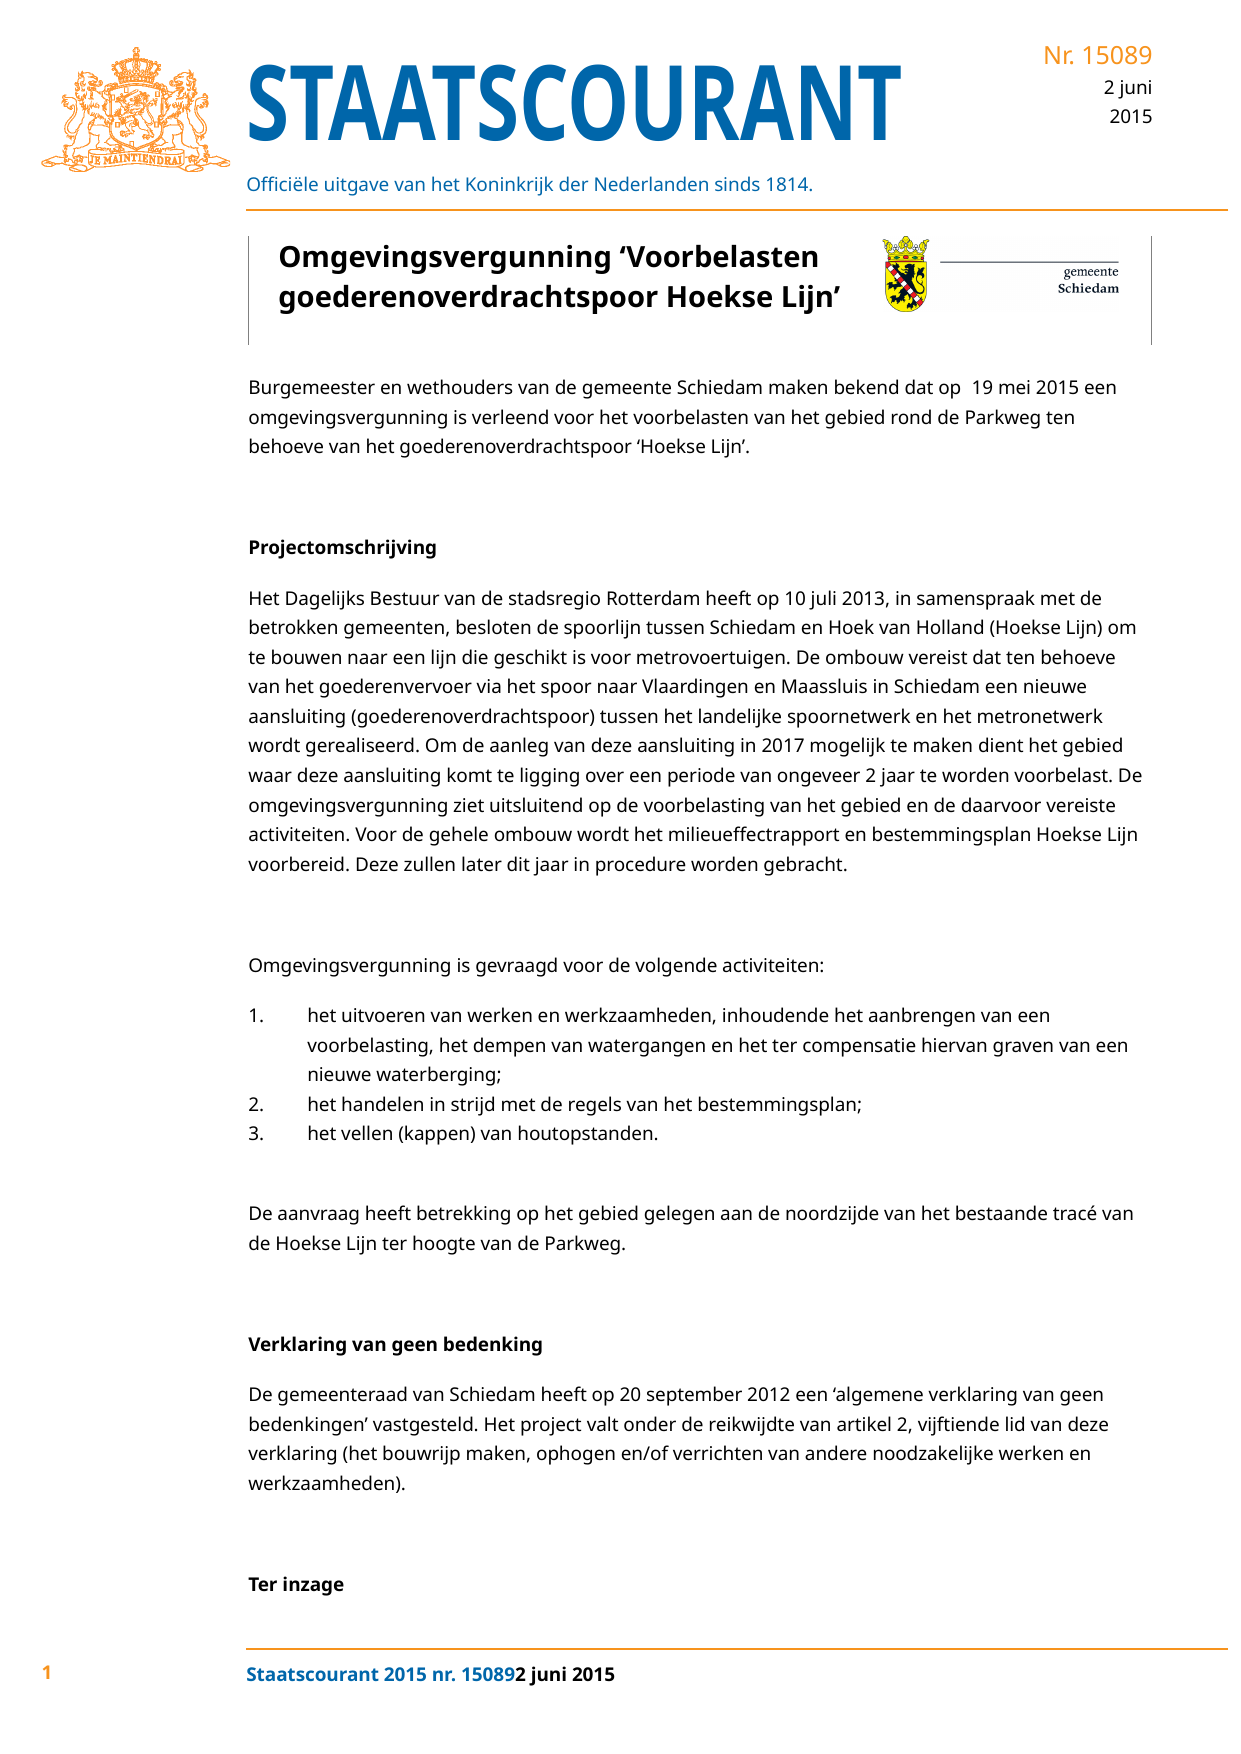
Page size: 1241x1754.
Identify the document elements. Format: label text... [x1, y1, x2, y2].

picture [882, 236, 1119, 312]
text Omgevingsvergunning is gevraagd voor de volgende activiteiten: [248, 952, 1152, 977]
text Het Dagelijks Bestuur van de stadsregio Rotterdam heeft op 10 juli 2013, in samenspraak met de betrokken gemeenten, besloten de spoorlijn tussen Schiedam en Hoek van Holland (Hoekse Lijn) om te bouwen naar een lijn die geschikt is voor metrovoertuigen. De ombouw vereist dat ten behoeve van het goederenvervoer via het spoor naar Vlaardingen en Maassluis in Schiedam een nieuwe aansluiting (goederenoverdrachtspoor) tussen het landelijke spoornetwerk en het metronetwerk wordt gerealiseerd. Om de aanleg van deze aansluiting in 2017 mogelijk te maken dient het gebied waar deze aansluiting komt te ligging over een periode van ongeveer 2 jaar te worden voorbelast. De omgevingsvergunning ziet uitsluitend op de voorbelasting van het gebied en de daarvoor vereiste activiteiten. Voor de gehele ombouw wordt het milieueffectrapport en bestemmingsplan Hoekse Lijn voorbereid. Deze zullen later dit jaar in procedure worden gebracht. [248, 585, 1152, 877]
list het handelen in strijd met de regels van het bestemmingsplan; [248, 1091, 1152, 1117]
text Verklaring van geen bedenking [248, 1331, 1152, 1357]
text Burgemeester en wethouders van de gemeente Schiedam maken bekend dat op 19 mei 2015 een omgevingsvergunning is verleend voor het voorbelasten van het gebied rond de Parkweg ten behoeve van het goederenoverdrachtspoor ‘Hoekse Lijn’. [248, 374, 1152, 459]
list het uitvoeren van werken en werkzaamheden, inhoudende het aanbrengen van een voorbelasting, het dempen van watergangen en het ter compensatie hiervan graven van een nieuwe waterberging; [248, 1002, 1152, 1087]
text De gemeenteraad van Schiedam heeft op 20 september 2012 een ‘algemene verklaring van geen bedenkingen’ vastgesteld. Het project valt onder de reikwijdte van artikel 2, vijftiende lid van deze verklaring (het bouwrijp maken, ophogen en/of verrichten van andere noodzakelijke werken en werkzaamheden). [248, 1381, 1152, 1496]
table_header Omgevingsvergunning ‘Voorbelasten goederenoverdrachtspoor Hoekse Lijn’ [249, 236, 850, 345]
text Projectomschrijving [248, 534, 1152, 560]
text Ter inzage [248, 1571, 1152, 1597]
list het vellen (kappen) van houtopstanden. [248, 1121, 1152, 1146]
picture [41, 47, 231, 172]
table_header [850, 236, 1151, 345]
text De aanvraag heeft betrekking op het gebied gelegen aan de noordzijde van het bestaande tracé van de Hoekse Lijn ter hoogte van de Parkweg. [248, 1201, 1152, 1256]
